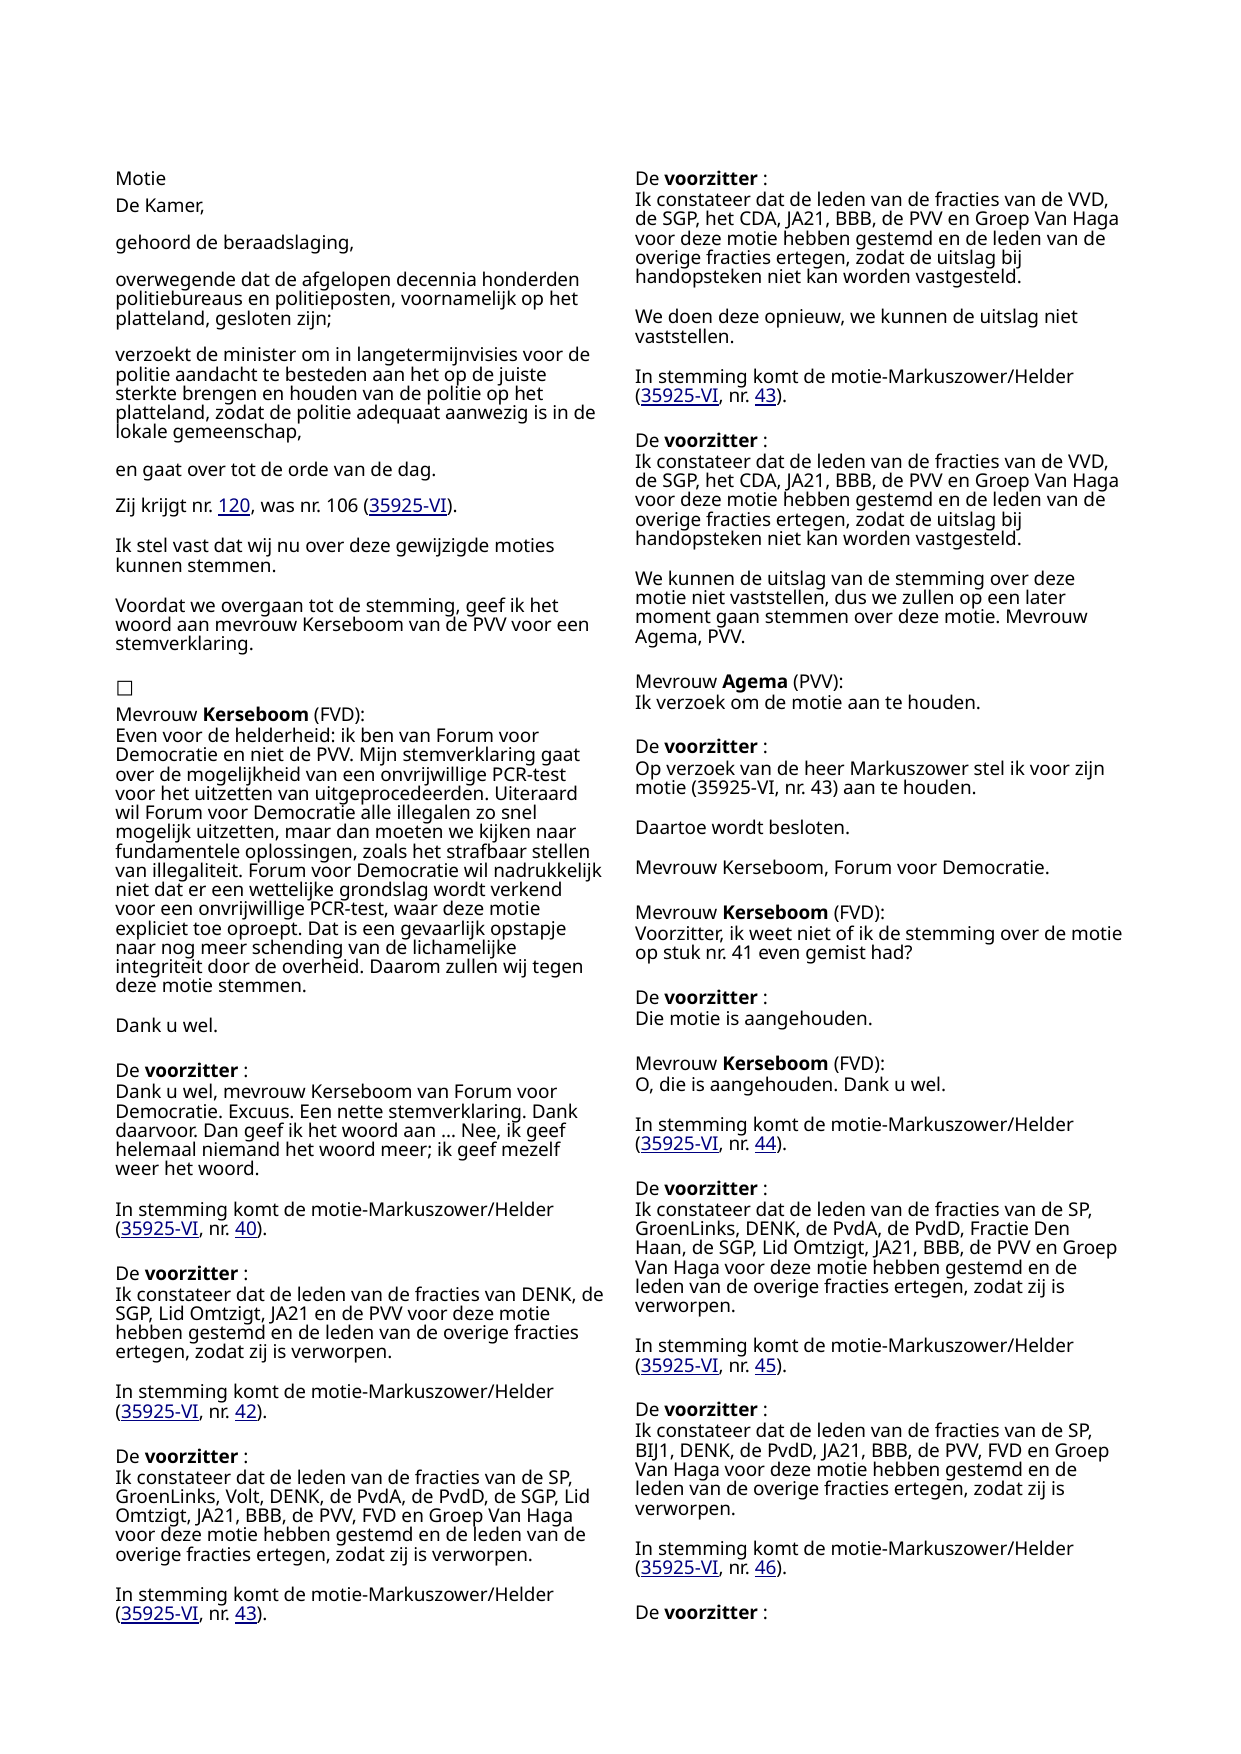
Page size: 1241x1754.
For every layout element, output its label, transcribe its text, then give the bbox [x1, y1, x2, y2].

text Ik constateer dat de leden van de fracties van DENK, de SGP, Lid Omtzigt, JA21 en de PVV voor deze motie hebben gestemd en de leden van de overige fracties ertegen, zodat zij is verworpen. [115, 1286, 605, 1363]
text Daartoe wordt besloten. [635, 819, 1125, 838]
text Mevrouw Kerseboom (FVD): [635, 899, 1125, 925]
text Op verzoek van de heer Markuszower stel ik voor zijn motie (35925-VI, nr. 43) aan te houden. [635, 759, 1125, 798]
text De voorzitter : [635, 1599, 1125, 1625]
text De voorzitter : [635, 1397, 1125, 1422]
text Voorzitter, ik weet niet of ik de stemming over de motie op stuk nr. 41 even gemist had? [635, 925, 1125, 963]
text Mevrouw Kerseboom (FVD): [115, 701, 605, 727]
text Ik constateer dat de leden van de fracties van de SP, GroenLinks, DENK, de PvdA, de PvdD, Fractie Den Haan, de SGP, Lid Omtzigt, JA21, BBB, de PVV en Groep Van Haga voor deze motie hebben gestemd en de leden van de overige fracties ertegen, zodat zij is verworpen. [635, 1201, 1125, 1316]
text De voorzitter : [635, 165, 1125, 191]
text ⬜ [115, 676, 605, 701]
text overwegende dat de afgelopen decennia honderden politiebureaus en politieposten, voornamelijk op het platteland, gesloten zijn; [115, 271, 605, 329]
text In stemming komt de motie-Markuszower/Helder (35925-VI, nr. 43). [115, 1586, 605, 1624]
text Zij krijgt nr. 120, was nr. 106 (35925-VI). [115, 497, 605, 517]
text Voordat we overgaan tot de stemming, geef ik het woord aan mevrouw Kerseboom van de PVV voor een stemverklaring. [115, 597, 605, 655]
text Motie [115, 165, 605, 191]
text gehoord de beraadslaging, [115, 234, 605, 253]
text De voorzitter : [635, 1175, 1125, 1201]
text De voorzitter : [635, 427, 1125, 453]
text Ik verzoek om de motie aan te houden. [635, 694, 1125, 713]
text In stemming komt de motie-Markuszower/Helder (35925-VI, nr. 42). [115, 1383, 605, 1422]
text Mevrouw Kerseboom (FVD): [635, 1050, 1125, 1076]
text Die motie is aangehouden. [635, 1010, 1125, 1029]
text Mevrouw Agema (PVV): [635, 668, 1125, 694]
text Mevrouw Kerseboom, Forum voor Democratie. [635, 859, 1125, 878]
text De voorzitter : [635, 734, 1125, 759]
text We doen deze opnieuw, we kunnen de uitslag niet vaststellen. [635, 308, 1125, 347]
text De voorzitter : [635, 984, 1125, 1010]
text In stemming komt de motie-Markuszower/Helder (35925-VI, nr. 45). [635, 1337, 1125, 1376]
text Dank u wel. [115, 1017, 605, 1037]
text Even voor de helderheid: ik ben van Forum voor Democratie en niet de PVV. Mijn stemverklaring gaat over de mogelijkheid van een onvrijwillige PCR-test voor het uitzetten van uitgeprocedeerden. Uiteraard wil Forum voor Democratie alle illegalen zo snel mogelijk uitzetten, maar dan moeten we kijken naar fundamentele oplossingen, zoals het strafbaar stellen van illegaliteit. Forum voor Democratie wil nadrukkelijk niet dat er een wettelijke grondslag wordt verkend voor een onvrijwillige PCR-test, waar deze motie expliciet toe oproept. Dat is een gevaarlijk opstapje naar nog meer schending van de lichamelijke integriteit door de overheid. Daarom zullen wij tegen deze motie stemmen. [115, 727, 605, 997]
text De voorzitter : [115, 1058, 605, 1083]
text Ik stel vast dat wij nu over deze gewijzigde moties kunnen stemmen. [115, 537, 605, 576]
text Ik constateer dat de leden van de fracties van de VVD, de SGP, het CDA, JA21, BBB, de PVV en Groep Van Haga voor deze motie hebben gestemd en de leden van de overige fracties ertegen, zodat de uitslag bij handopsteken niet kan worden vastgesteld. [635, 191, 1125, 287]
text Ik constateer dat de leden van de fracties van de SP, GroenLinks, Volt, DENK, de PvdA, de PvdD, de SGP, Lid Omtzigt, JA21, BBB, de PVV, FVD en Groep Van Haga voor deze motie hebben gestemd en de leden van de overige fracties ertegen, zodat zij is verworpen. [115, 1469, 605, 1565]
text Ik constateer dat de leden van de fracties van de VVD, de SGP, het CDA, JA21, BBB, de PVV en Groep Van Haga voor deze motie hebben gestemd en de leden van de overige fracties ertegen, zodat de uitslag bij handopsteken niet kan worden vastgesteld. [635, 453, 1125, 549]
text De voorzitter : [115, 1260, 605, 1286]
text In stemming komt de motie-Markuszower/Helder (35925-VI, nr. 40). [115, 1201, 605, 1239]
text O, die is aangehouden. Dank u wel. [635, 1076, 1125, 1095]
text Ik constateer dat de leden van de fracties van de SP, BIJ1, DENK, de PvdD, JA21, BBB, de PVV, FVD en Groep Van Haga voor deze motie hebben gestemd en de leden van de overige fracties ertegen, zodat zij is verworpen. [635, 1422, 1125, 1519]
text en gaat over tot de orde van de dag. [115, 461, 605, 480]
text Dank u wel, mevrouw Kerseboom van Forum voor Democratie. Excuus. Een nette stemverklaring. Dank daarvoor. Dan geef ik het woord aan … Nee, ik geef helemaal niemand het woord meer; ik geef mezelf weer het woord. [115, 1083, 605, 1180]
text In stemming komt de motie-Markuszower/Helder (35925-VI, nr. 43). [635, 368, 1125, 406]
text We kunnen de uitslag van de stemming over deze motie niet vaststellen, dus we zullen op een later moment gaan stemmen over deze motie. Mevrouw Agema, PVV. [635, 570, 1125, 647]
text De voorzitter : [115, 1443, 605, 1469]
text verzoekt de minister om in langetermijnvisies voor de politie aandacht te besteden aan het op de juiste sterkte brengen en houden van de politie op het platteland, zodat de politie adequaat aanwezig is in de lokale gemeenschap, [115, 346, 605, 443]
text In stemming komt de motie-Markuszower/Helder (35925-VI, nr. 44). [635, 1116, 1125, 1154]
text De Kamer, [115, 197, 605, 216]
text In stemming komt de motie-Markuszower/Helder (35925-VI, nr. 46). [635, 1539, 1125, 1578]
